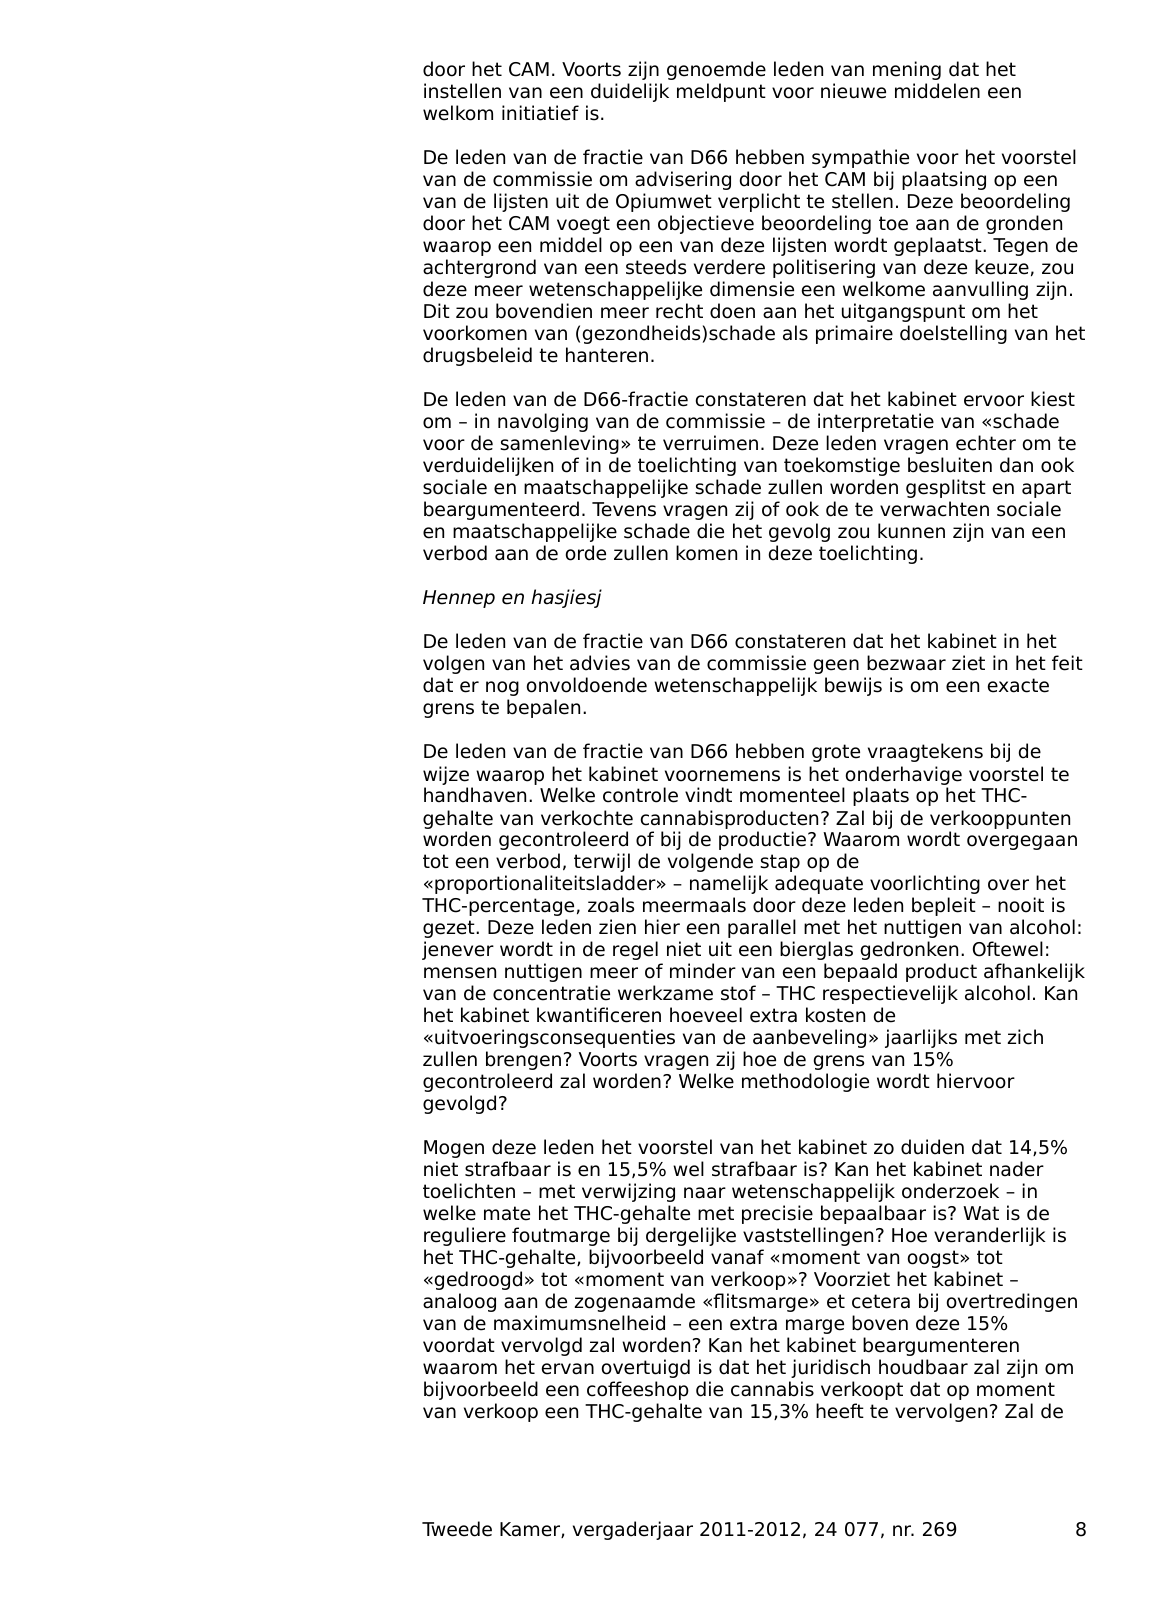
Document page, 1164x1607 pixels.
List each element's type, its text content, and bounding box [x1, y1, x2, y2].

subtitle Hennep en hasjiesj [422, 587, 1087, 609]
text Mogen deze leden het voorstel van het kabinet zo duiden dat 14,5% niet strafbaar is en 15,5% wel strafbaar is? Kan het kabinet nader toelichten – met verwijzing naar wetenschappelijk onderzoek – in welke mate het THC-gehalte met precisie bepaalbaar is? Wat is de reguliere foutmarge bij dergelijke vaststellingen? Hoe veranderlijk is het THC-gehalte, bijvoorbeeld vanaf «moment van oogst» tot «gedroogd» tot «moment van verkoop»? Voorziet het kabinet – analoog aan de zogenaamde «flitsmarge» et cetera bij overtredingen van de maximumsnelheid – een extra marge boven deze 15% voordat vervolgd zal worden? Kan het kabinet beargumenteren waarom het ervan overtuigd is dat het juridisch houdbaar zal zijn om bijvoorbeeld een coffeeshop die cannabis verkoopt dat op moment van verkoop een THC-gehalte van 15,3% heeft te vervolgen? Zal de [422, 1137, 1087, 1423]
text De leden van de D66-fractie constateren dat het kabinet ervoor kiest om – in navolging van de commissie – de interpretatie van «schade voor de samenleving» te verruimen. Deze leden vragen echter om te verduidelijken of in de toelichting van toekomstige besluiten dan ook sociale en maatschappelijke schade zullen worden gesplitst en apart beargumenteerd. Tevens vragen zij of ook de te verwachten sociale en maatschappelijke schade die het gevolg zou kunnen zijn van een verbod aan de orde zullen komen in deze toelichting. [422, 389, 1087, 565]
text De leden van de fractie van D66 constateren dat het kabinet in het volgen van het advies van de commissie geen bezwaar ziet in het feit dat er nog onvoldoende wetenschappelijk bewijs is om een exacte grens te bepalen. [422, 631, 1087, 719]
text door het CAM. Voorts zijn genoemde leden van mening dat het instellen van een duidelijk meldpunt voor nieuwe middelen een welkom initiatief is. [422, 59, 1087, 125]
text De leden van de fractie van D66 hebben grote vraagtekens bij de wijze waarop het kabinet voornemens is het onderhavige voorstel te handhaven. Welke controle vindt momenteel plaats op het THC-gehalte van verkochte cannabisproducten? Zal bij de verkooppunten worden gecontroleerd of bij de productie? Waarom wordt overgegaan tot een verbod, terwijl de volgende stap op de «proportionaliteitsladder» – namelijk adequate voorlichting over het THC-percentage, zoals meermaals door deze leden bepleit – nooit is gezet. Deze leden zien hier een parallel met het nuttigen van alcohol: jenever wordt in de regel niet uit een bierglas gedronken. Oftewel: mensen nuttigen meer of minder van een bepaald product afhankelijk van de concentratie werkzame stof – THC respectievelijk alcohol. Kan het kabinet kwantificeren hoeveel extra kosten de «uitvoeringsconsequenties van de aanbeveling» jaarlijks met zich zullen brengen? Voorts vragen zij hoe de grens van 15% gecontroleerd zal worden? Welke methodologie wordt hiervoor gevolgd? [422, 741, 1087, 1115]
text De leden van de fractie van D66 hebben sympathie voor het voorstel van de commissie om advisering door het CAM bij plaatsing op een van de lijsten uit de Opiumwet verplicht te stellen. Deze beoordeling door het CAM voegt een objectieve beoordeling toe aan de gronden waarop een middel op een van deze lijsten wordt geplaatst. Tegen de achtergrond van een steeds verdere politisering van deze keuze, zou deze meer wetenschappelijke dimensie een welkome aanvulling zijn. Dit zou bovendien meer recht doen aan het uitgangspunt om het voorkomen van (gezondheids)schade als primaire doelstelling van het drugsbeleid te hanteren. [422, 147, 1087, 367]
